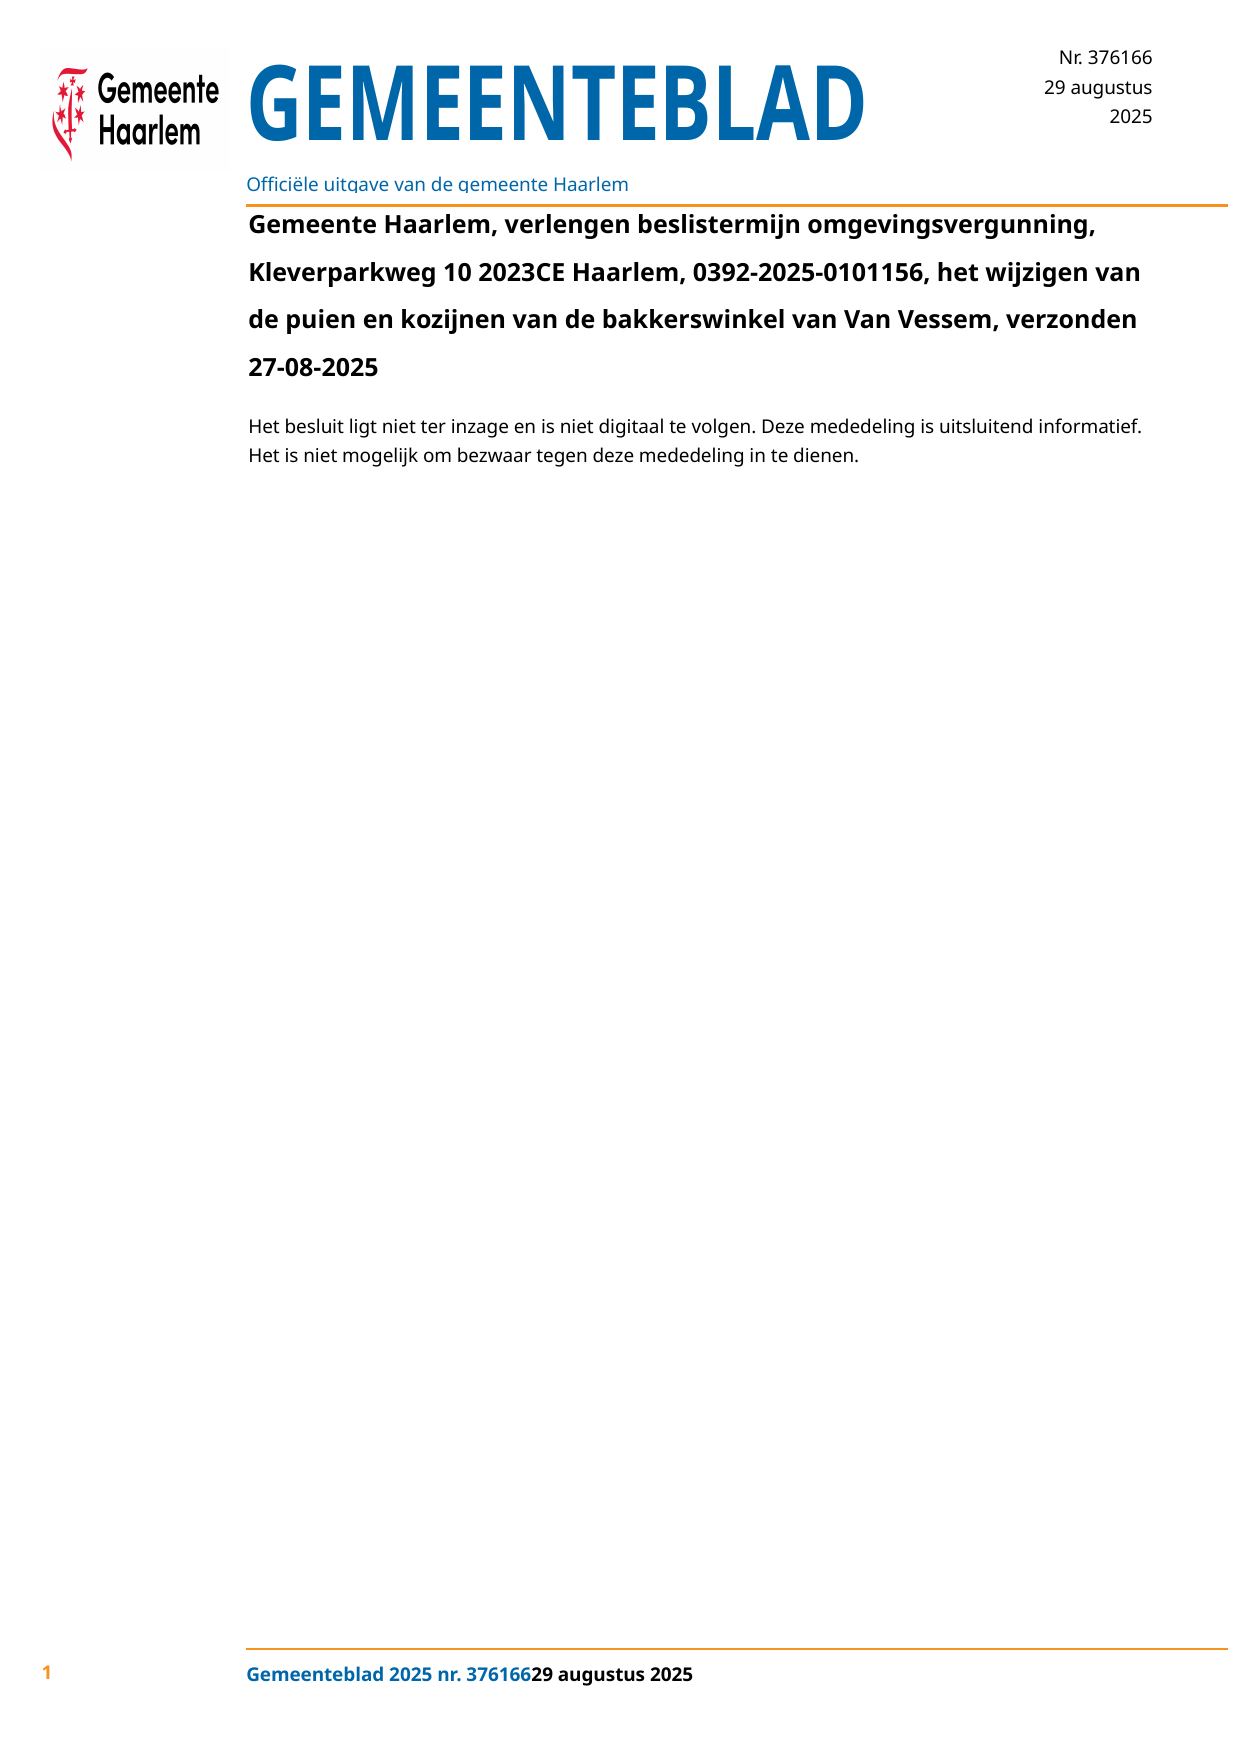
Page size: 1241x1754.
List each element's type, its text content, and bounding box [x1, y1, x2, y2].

picture [41, 47, 231, 172]
text Het besluit ligt niet ter inzage en is niet digitaal te volgen. Deze mededeling is uitsluitend informatief. Het is niet mogelijk om bezwaar tegen deze mededeling in te dienen. [248, 413, 1152, 468]
text Gemeente Haarlem, verlengen beslistermijn omgevingsvergunning, Kleverparkweg 10 2023CE Haarlem, 0392-2025-0101156, het wijzigen van de puien en kozijnen van de bakkerswinkel van Van Vessem, verzonden 27-08-2025 [248, 207, 1152, 384]
